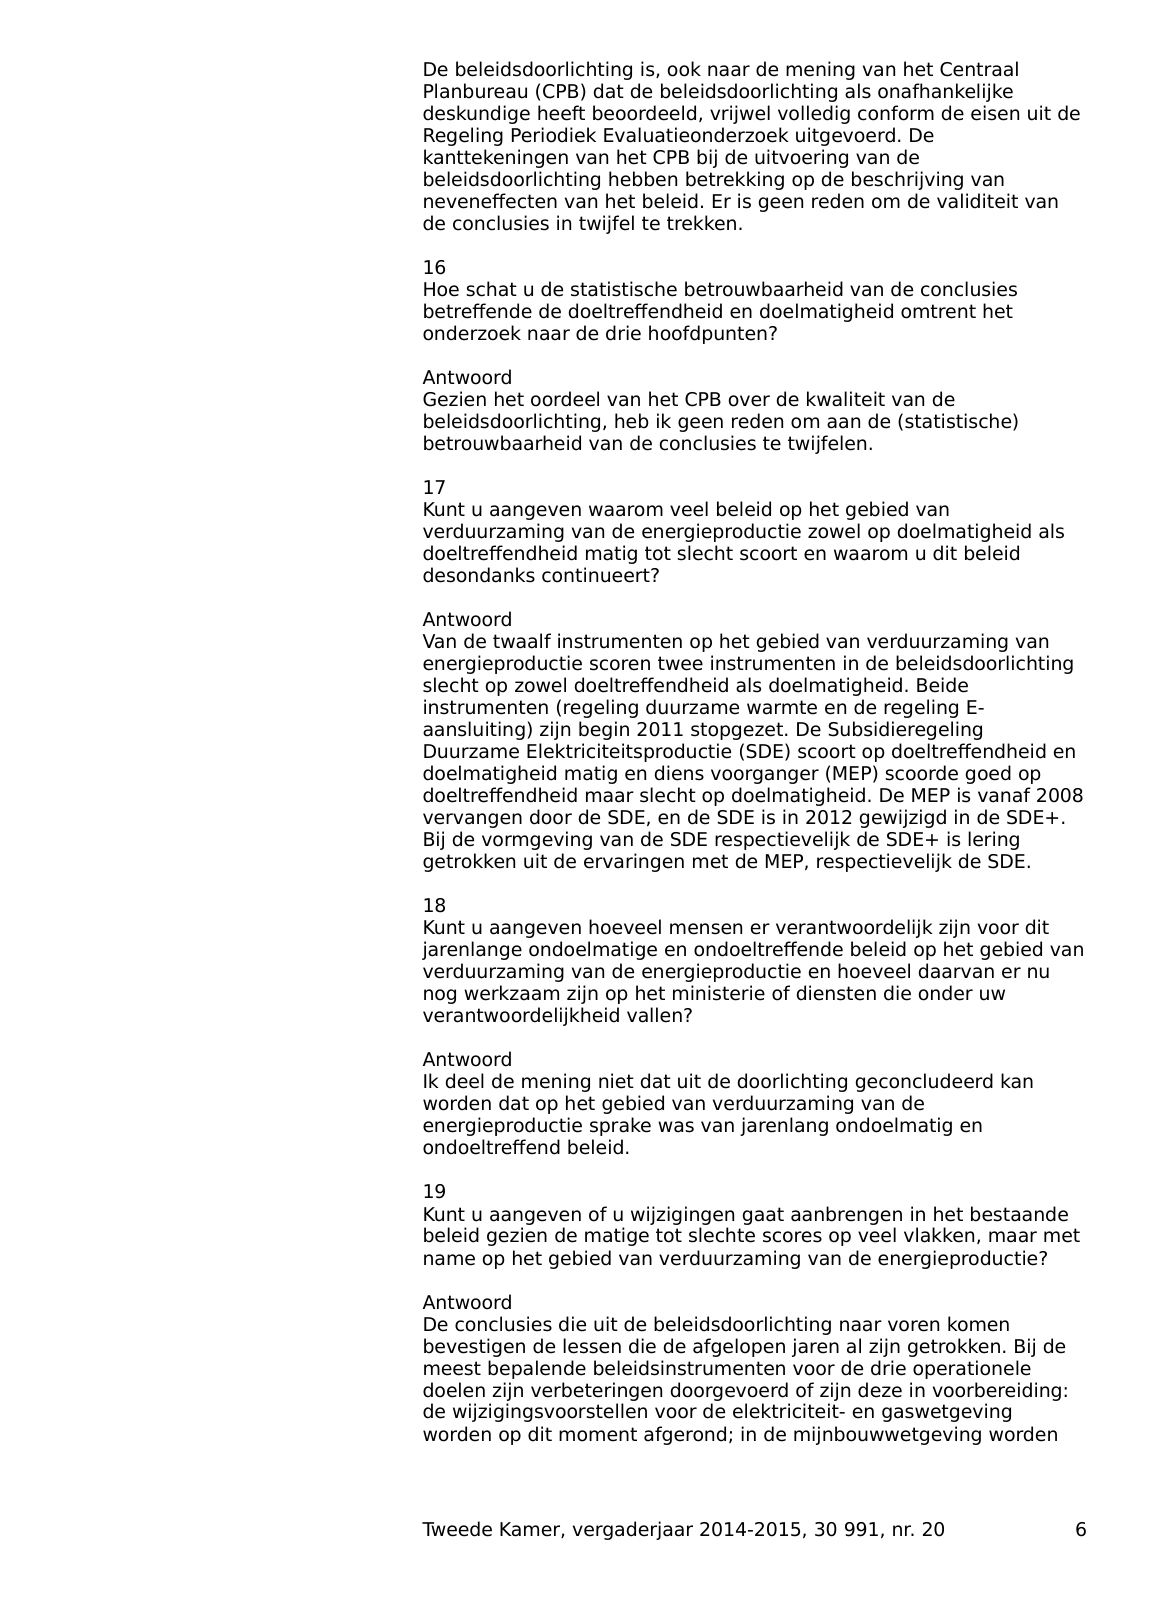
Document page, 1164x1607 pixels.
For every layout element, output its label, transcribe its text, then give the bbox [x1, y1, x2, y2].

text Ik deel de mening niet dat uit de doorlichting geconcludeerd kan worden dat op het gebied van verduurzaming van de energieproductie sprake was van jarenlang ondoelmatig en ondoeltreffend beleid. [422, 1071, 1087, 1159]
text 17 [422, 477, 1087, 499]
text 18 [422, 895, 1087, 917]
text Antwoord [422, 1292, 1087, 1313]
text Antwoord [422, 1049, 1087, 1071]
text Kunt u aangeven of u wijzigingen gaat aanbrengen in het bestaande beleid gezien de matige tot slechte scores op veel vlakken, maar met name op het gebied van verduurzaming van de energieproductie? [422, 1203, 1087, 1269]
text Kunt u aangeven hoeveel mensen er verantwoordelijk zijn voor dit jarenlange ondoelmatige en ondoeltreffende beleid op het gebied van verduurzaming van de energieproductie en hoeveel daarvan er nu nog werkzaam zijn op het ministerie of diensten die onder uw verantwoordelijkheid vallen? [422, 917, 1087, 1027]
text Van de twaalf instrumenten op het gebied van verduurzaming van energieproductie scoren twee instrumenten in de beleidsdoorlichting slecht op zowel doeltreffendheid als doelmatigheid. Beide instrumenten (regeling duurzame warmte en de regeling E-aansluiting) zijn begin 2011 stopgezet. De Subsidieregeling Duurzame Elektriciteitsproductie (SDE) scoort op doeltreffendheid en doelmatigheid matig en diens voorganger (MEP) scoorde goed op doeltreffendheid maar slecht op doelmatigheid. De MEP is vanaf 2008 vervangen door de SDE, en de SDE is in 2012 gewijzigd in de SDE+. Bij de vormgeving van de SDE respectievelijk de SDE+ is lering getrokken uit de ervaringen met de MEP, respectievelijk de SDE. [422, 631, 1087, 873]
text Antwoord [422, 367, 1087, 389]
text 19 [422, 1181, 1087, 1203]
text De conclusies die uit de beleidsdoorlichting naar voren komen bevestigen de lessen die de afgelopen jaren al zijn getrokken. Bij de meest bepalende beleidsinstrumenten voor de drie operationele doelen zijn verbeteringen doorgevoerd of zijn deze in voorbereiding: de wijzigingsvoorstellen voor de elektriciteit- en gaswetgeving worden op dit moment afgerond; in de mijnbouwwetgeving worden [422, 1313, 1087, 1445]
text Hoe schat u de statistische betrouwbaarheid van de conclusies betreffende de doeltreffendheid en doelmatigheid omtrent het onderzoek naar de drie hoofdpunten? [422, 279, 1087, 345]
text De beleidsdoorlichting is, ook naar de mening van het Centraal Planbureau (CPB) dat de beleidsdoorlichting als onafhankelijke deskundige heeft beoordeeld, vrijwel volledig conform de eisen uit de Regeling Periodiek Evaluatieonderzoek uitgevoerd. De kanttekeningen van het CPB bij de uitvoering van de beleidsdoorlichting hebben betrekking op de beschrijving van neveneffecten van het beleid. Er is geen reden om de validiteit van de conclusies in twijfel te trekken. [422, 59, 1087, 235]
text Kunt u aangeven waarom veel beleid op het gebied van verduurzaming van de energieproductie zowel op doelmatigheid als doeltreffendheid matig tot slecht scoort en waarom u dit beleid desondanks continueert? [422, 499, 1087, 587]
text Antwoord [422, 609, 1087, 631]
text Gezien het oordeel van het CPB over de kwaliteit van de beleidsdoorlichting, heb ik geen reden om aan de (statistische) betrouwbaarheid van de conclusies te twijfelen. [422, 389, 1087, 455]
text 16 [422, 257, 1087, 279]
